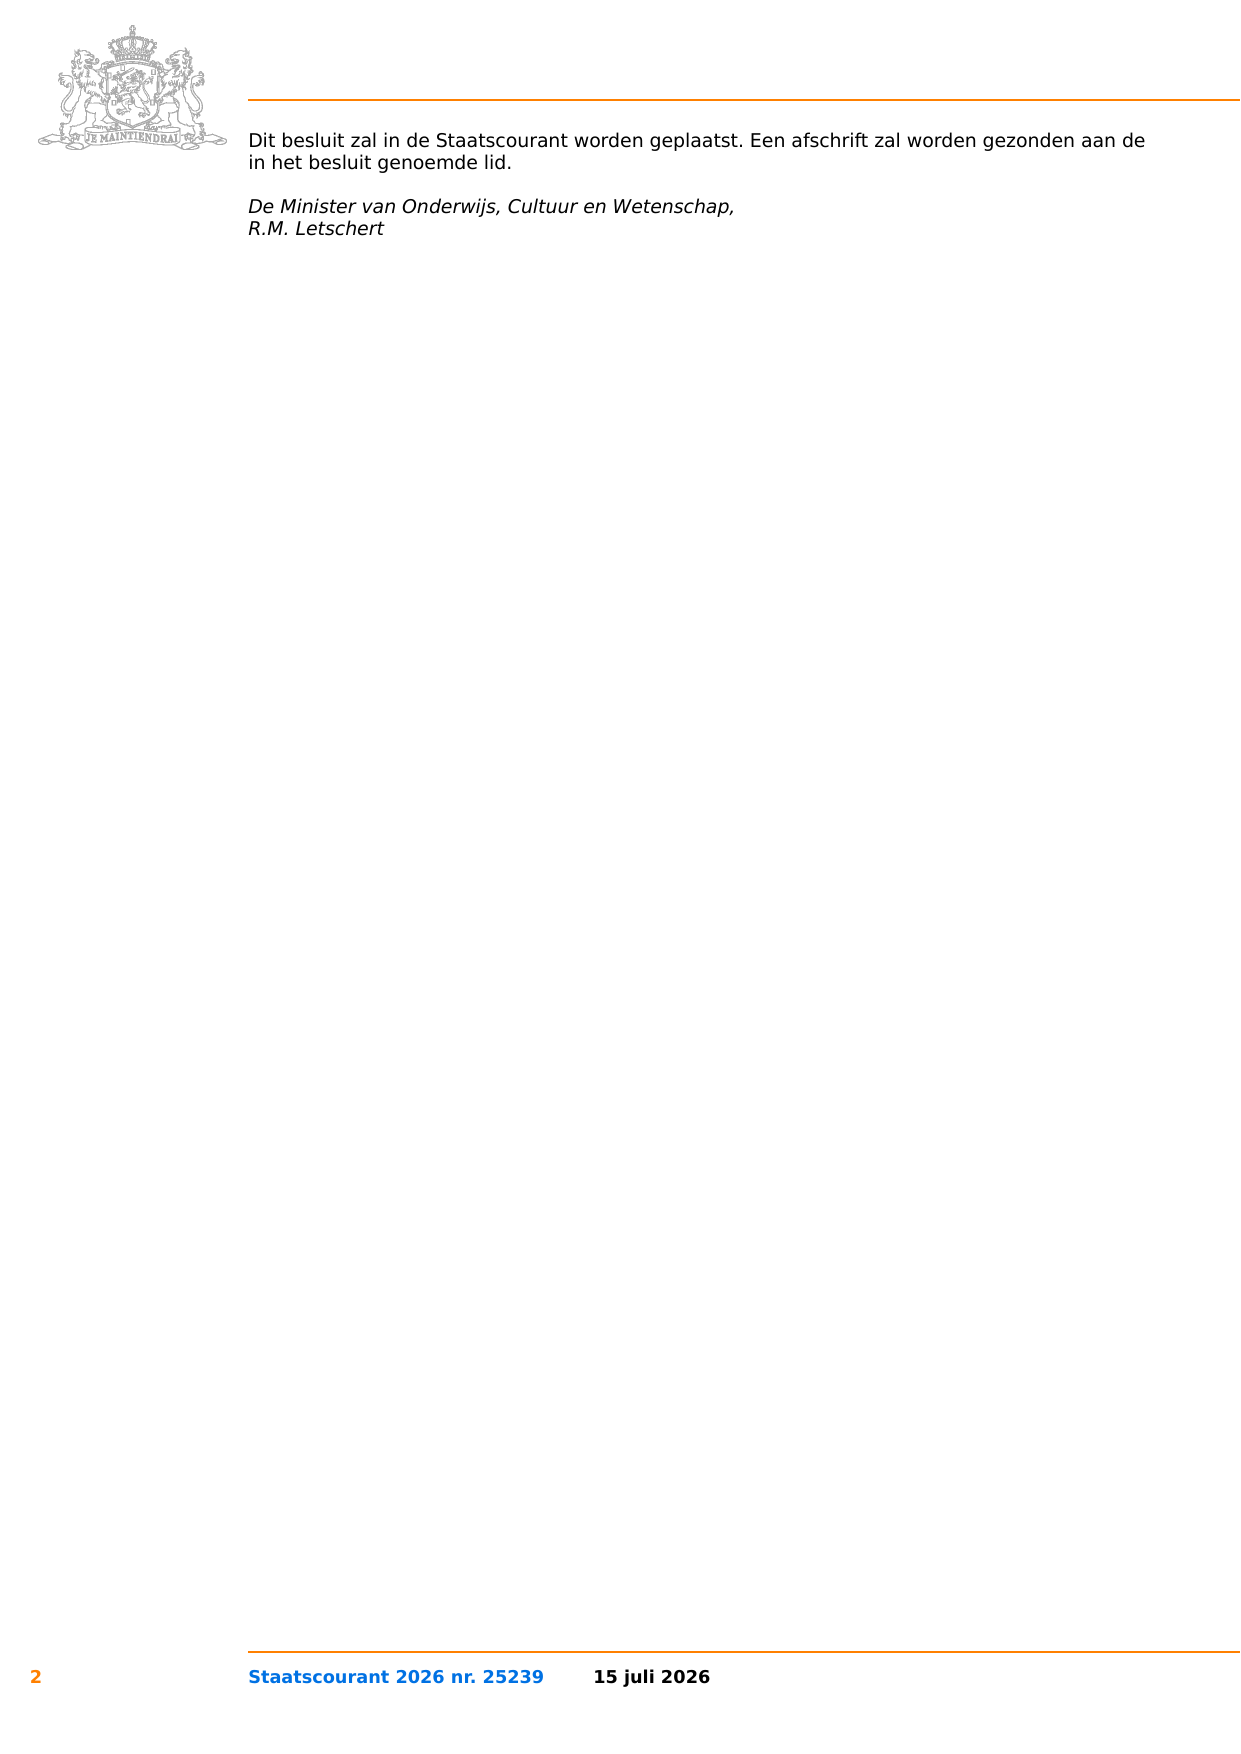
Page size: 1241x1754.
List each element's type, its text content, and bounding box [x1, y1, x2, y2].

text De Minister van Onderwijs, Cultuur en Wetenschap, R.M. Letschert [248, 196, 1163, 240]
text Dit besluit zal in de Staatscourant worden geplaatst. Een afschrift zal worden gezonden aan de in het besluit genoemde lid. [248, 130, 1163, 174]
picture [38, 25, 227, 150]
